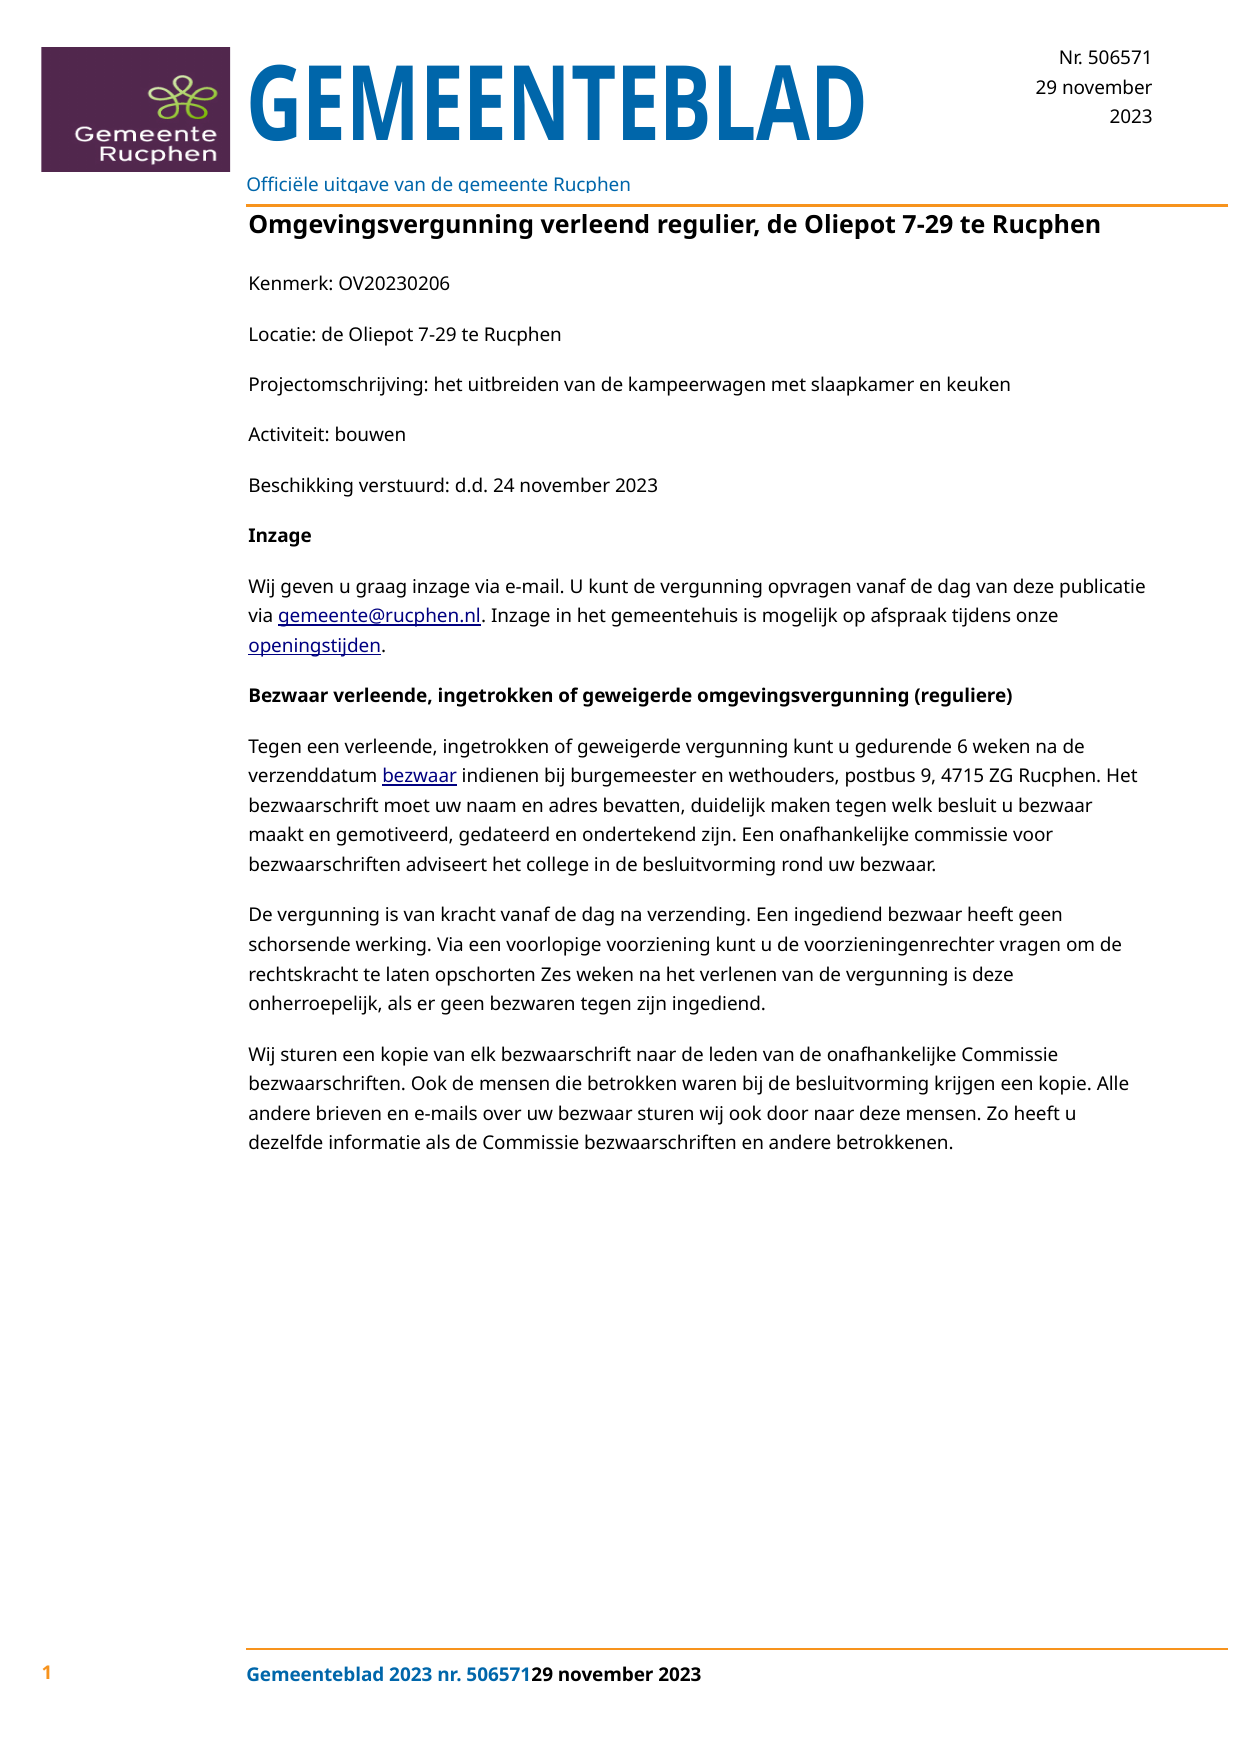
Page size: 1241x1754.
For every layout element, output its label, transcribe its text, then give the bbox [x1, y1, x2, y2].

text Inzage [248, 522, 1152, 548]
text Projectomschrijving: het uitbreiden van de kampeerwagen met slaapkamer en keuken [248, 371, 1152, 397]
text Tegen een verleende, ingetrokken of geweigerde vergunning kunt u gedurende 6 weken na de verzenddatum bezwaar indienen bij burgemeester en wethouders, postbus 9, 4715 ZG Rucphen. Het bezwaarschrift moet uw naam en adres bevatten, duidelijk maken tegen welk besluit u bezwaar maakt en gemotiveerd, gedateerd en ondertekend zijn. Een onafhankelijke commissie voor bezwaarschriften adviseert het college in de besluitvorming rond uw bezwaar. [248, 733, 1152, 877]
text Wij geven u graag inzage via e-mail. U kunt de vergunning opvragen vanaf de dag van deze publicatie via gemeente@rucphen.nl. Inzage in het gemeentehuis is mogelijk op afspraak tijdens onze openingstijden. [248, 573, 1152, 658]
text Bezwaar verleende, ingetrokken of geweigerde omgevingsvergunning (reguliere) [248, 682, 1152, 708]
picture [41, 47, 231, 172]
text Locatie: de Oliepot 7-29 te Rucphen [248, 321, 1152, 346]
text Omgevingsvergunning verleend regulier, de Oliepot 7-29 te Rucphen [248, 207, 1152, 241]
text Beschikking verstuurd: d.d. 24 november 2023 [248, 472, 1152, 498]
text Kenmerk: OV20230206 [248, 270, 1152, 296]
text De vergunning is van kracht vanaf de dag na verzending. Een ingediend bezwaar heeft geen schorsende werking. Via een voorlopige voorziening kunt u de voorzieningenrechter vragen om de rechtskracht te laten opschorten Zes weken na het verlenen van de vergunning is deze onherroepelijk, als er geen bezwaren tegen zijn ingediend. [248, 902, 1152, 1016]
text Activiteit: bouwen [248, 422, 1152, 447]
text Wij sturen een kopie van elk bezwaarschrift naar de leden van de onafhankelijke Commissie bezwaarschriften. Ook de mensen die betrokken waren bij de besluitvorming krijgen een kopie. Alle andere brieven en e-mails over uw bezwaar sturen wij ook door naar deze mensen. Zo heeft u dezelfde informatie als de Commissie bezwaarschriften en andere betrokkenen. [248, 1041, 1152, 1155]
